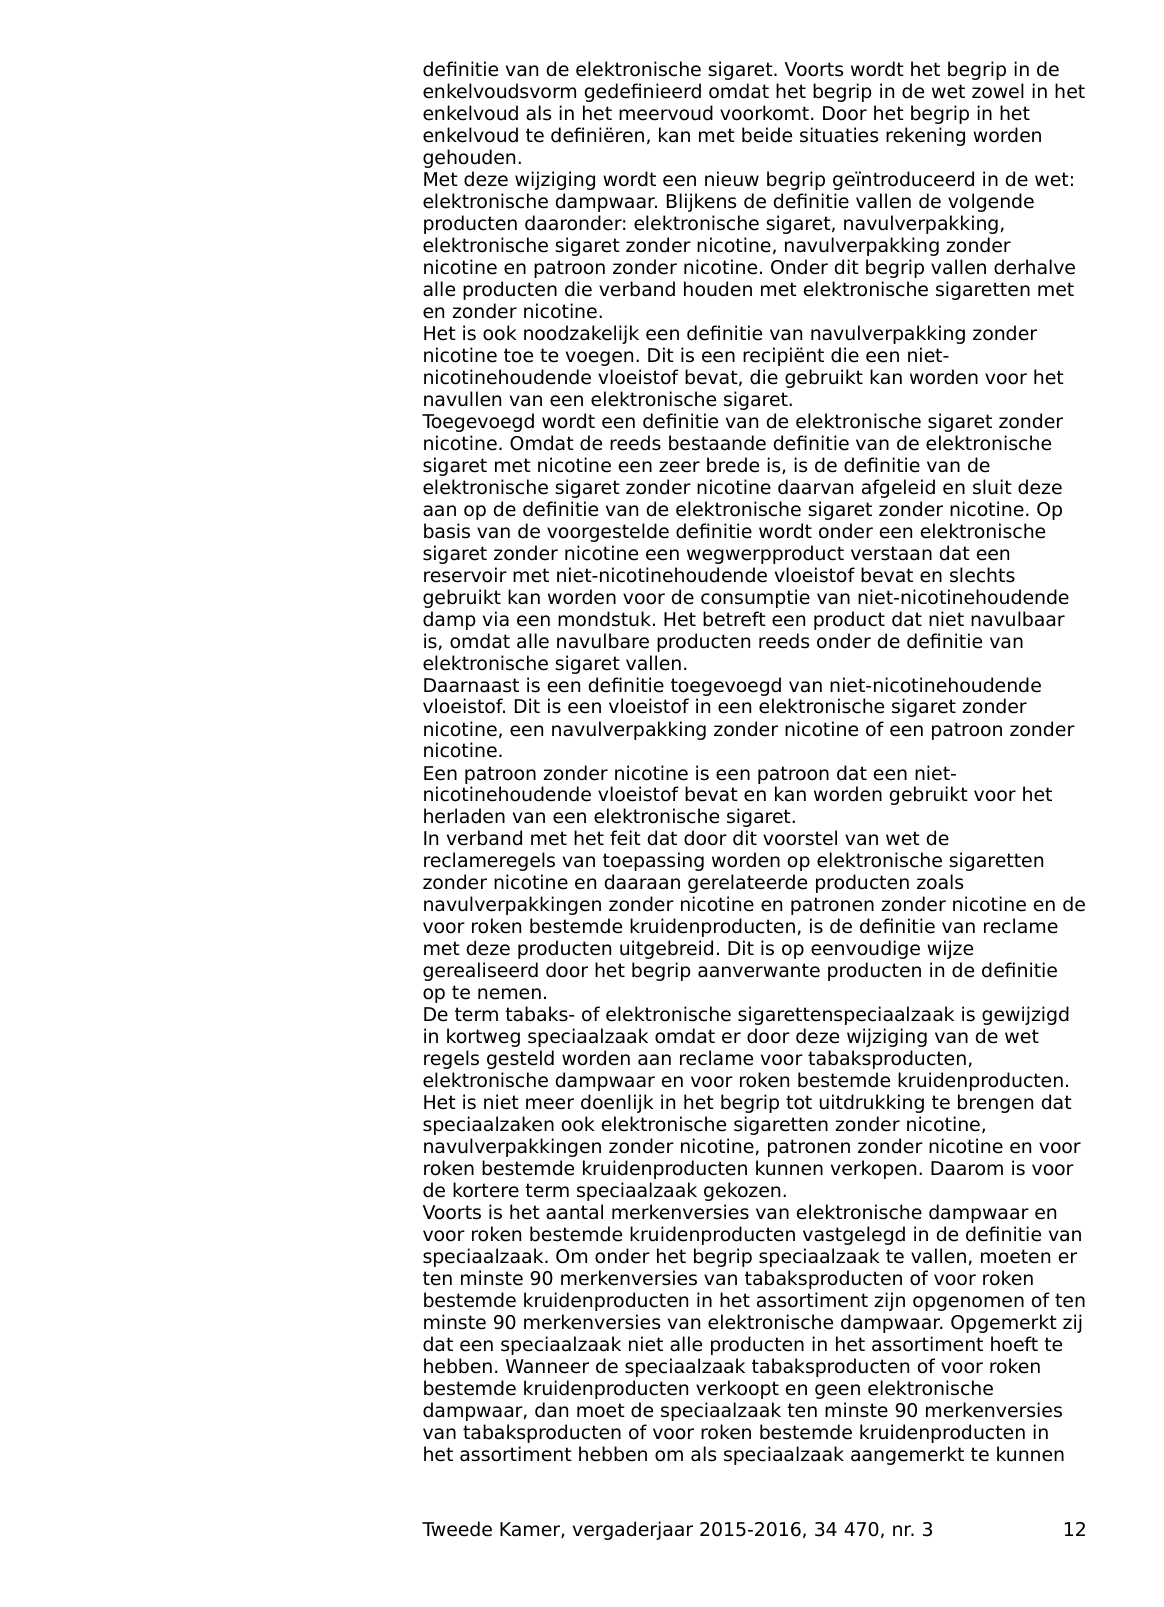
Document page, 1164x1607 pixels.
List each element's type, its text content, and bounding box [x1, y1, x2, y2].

text Met deze wijziging wordt een nieuw begrip geïntroduceerd in de wet: elektronische dampwaar. Blijkens de definitie vallen de volgende producten daaronder: elektronische sigaret, navulverpakking, elektronische sigaret zonder nicotine, navulverpakking zonder nicotine en patroon zonder nicotine. Onder dit begrip vallen derhalve alle producten die verband houden met elektronische sigaretten met en zonder nicotine. [422, 169, 1087, 323]
text definitie van de elektronische sigaret. Voorts wordt het begrip in de enkelvoudsvorm gedefinieerd omdat het begrip in de wet zowel in het enkelvoud als in het meervoud voorkomt. Door het begrip in het enkelvoud te definiëren, kan met beide situaties rekening worden gehouden. [422, 59, 1087, 169]
text In verband met het feit dat door dit voorstel van wet de reclameregels van toepassing worden op elektronische sigaretten zonder nicotine en daaraan gerelateerde producten zoals navulverpakkingen zonder nicotine en patronen zonder nicotine en de voor roken bestemde kruidenproducten, is de definitie van reclame met deze producten uitgebreid. Dit is op eenvoudige wijze gerealiseerd door het begrip aanverwante producten in de definitie op te nemen. [422, 828, 1087, 1004]
text Het is ook noodzakelijk een definitie van navulverpakking zonder nicotine toe te voegen. Dit is een recipiënt die een niet-nicotinehoudende vloeistof bevat, die gebruikt kan worden voor het navullen van een elektronische sigaret. [422, 323, 1087, 411]
text Toegevoegd wordt een definitie van de elektronische sigaret zonder nicotine. Omdat de reeds bestaande definitie van de elektronische sigaret met nicotine een zeer brede is, is de definitie van de elektronische sigaret zonder nicotine daarvan afgeleid en sluit deze aan op de definitie van de elektronische sigaret zonder nicotine. Op basis van de voorgestelde definitie wordt onder een elektronische sigaret zonder nicotine een wegwerpproduct verstaan dat een reservoir met niet-nicotinehoudende vloeistof bevat en slechts gebruikt kan worden voor de consumptie van niet-nicotinehoudende damp via een mondstuk. Het betreft een product dat niet navulbaar is, omdat alle navulbare producten reeds onder de definitie van elektronische sigaret vallen. [422, 411, 1087, 674]
text De term tabaks- of elektronische sigarettenspeciaalzaak is gewijzigd in kortweg speciaalzaak omdat er door deze wijziging van de wet regels gesteld worden aan reclame voor tabaksproducten, elektronische dampwaar en voor roken bestemde kruidenproducten. Het is niet meer doenlijk in het begrip tot uitdrukking te brengen dat speciaalzaken ook elektronische sigaretten zonder nicotine, navulverpakkingen zonder nicotine, patronen zonder nicotine en voor roken bestemde kruidenproducten kunnen verkopen. Daarom is voor de kortere term speciaalzaak gekozen. [422, 1004, 1087, 1202]
text Daarnaast is een definitie toegevoegd van niet-nicotinehoudende vloeistof. Dit is een vloeistof in een elektronische sigaret zonder nicotine, een navulverpakking zonder nicotine of een patroon zonder nicotine. [422, 674, 1087, 762]
text Een patroon zonder nicotine is een patroon dat een niet-nicotinehoudende vloeistof bevat en kan worden gebruikt voor het herladen van een elektronische sigaret. [422, 762, 1087, 828]
text Voorts is het aantal merkenversies van elektronische dampwaar en voor roken bestemde kruidenproducten vastgelegd in de definitie van speciaalzaak. Om onder het begrip speciaalzaak te vallen, moeten er ten minste 90 merkenversies van tabaksproducten of voor roken bestemde kruidenproducten in het assortiment zijn opgenomen of ten minste 90 merkenversies van elektronische dampwaar. Opgemerkt zij dat een speciaalzaak niet alle producten in het assortiment hoeft te hebben. Wanneer de speciaalzaak tabaksproducten of voor roken bestemde kruidenproducten verkoopt en geen elektronische dampwaar, dan moet de speciaalzaak ten minste 90 merkenversies van tabaksproducten of voor roken bestemde kruidenproducten in het assortiment hebben om als speciaalzaak aangemerkt te kunnen [422, 1202, 1087, 1466]
